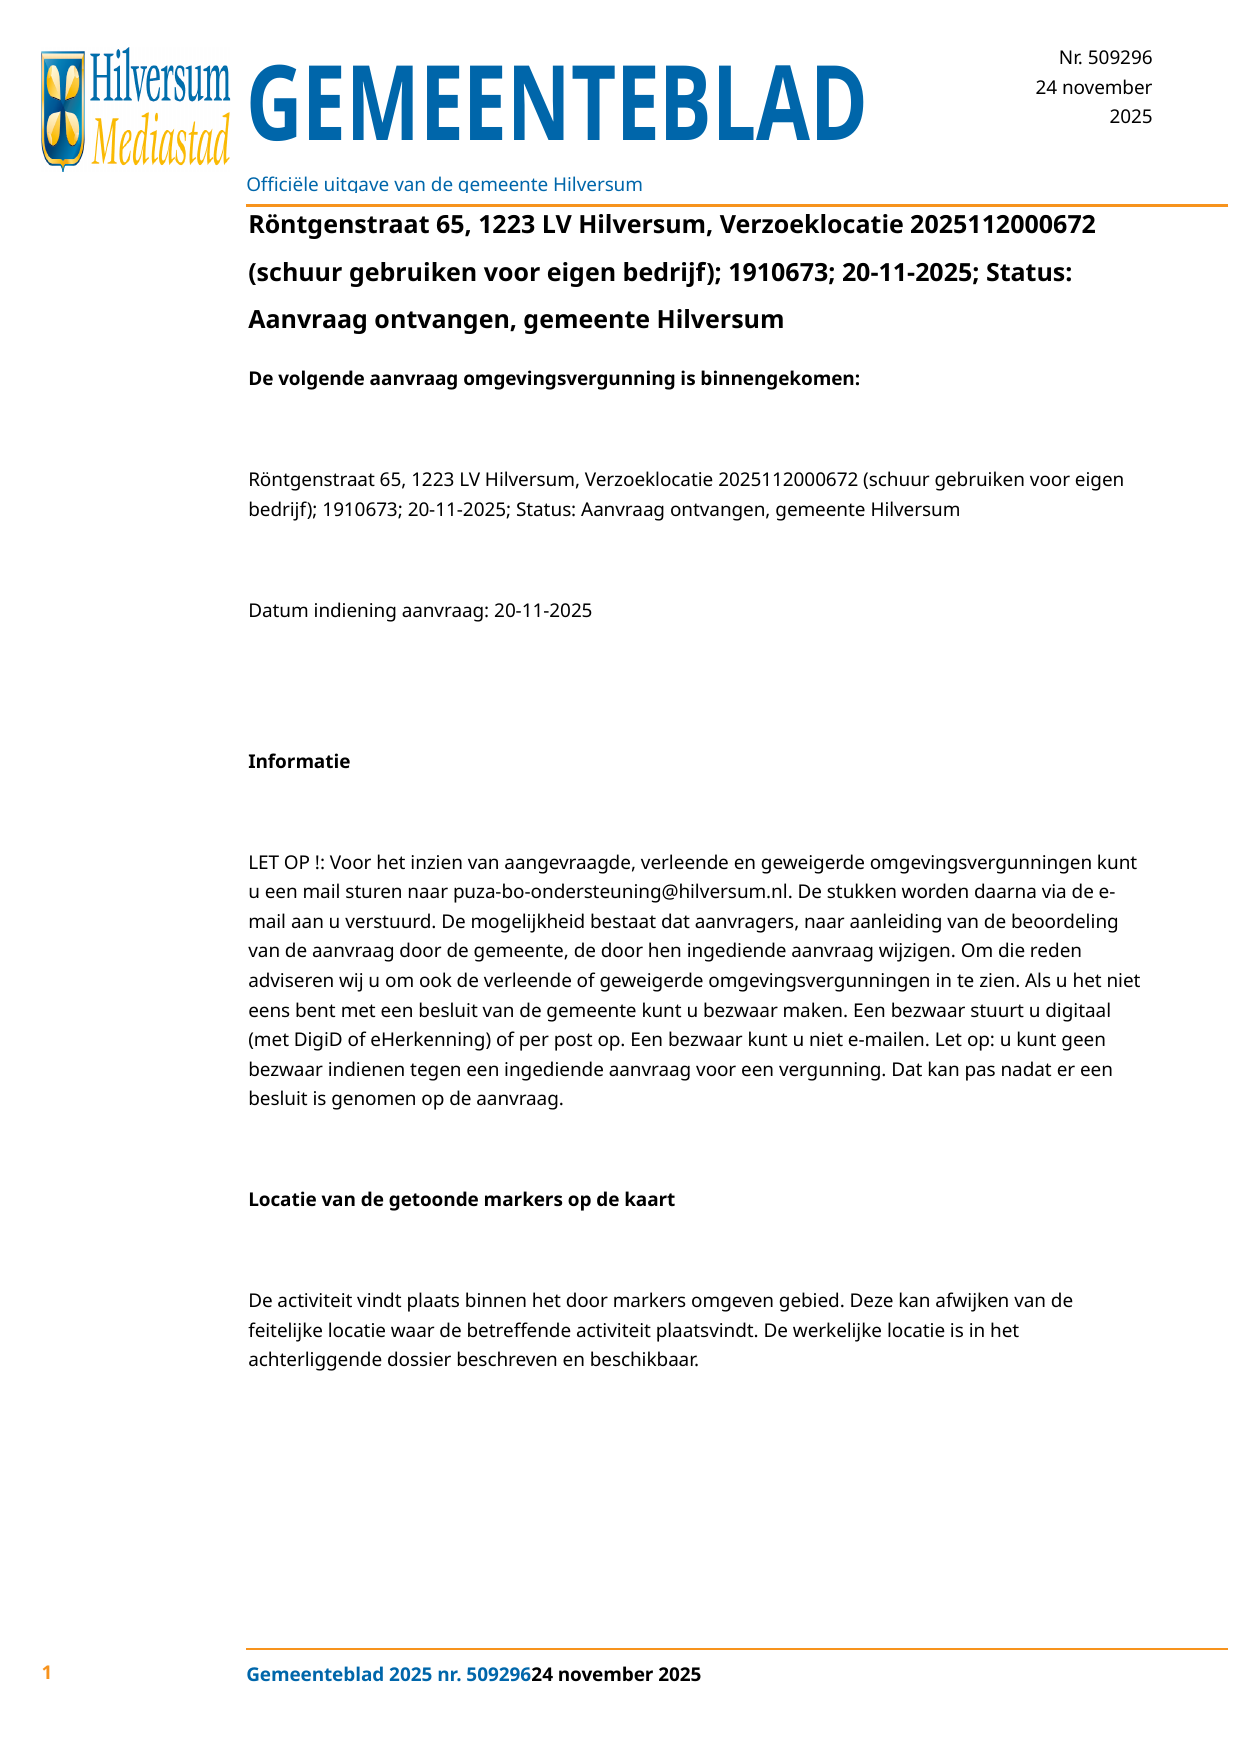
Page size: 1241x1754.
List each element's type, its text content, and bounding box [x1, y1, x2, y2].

text De activiteit vindt plaats binnen het door markers omgeven gebied. Deze kan afwijken van de feitelijke locatie waar de betreffende activiteit plaatsvindt. De werkelijke locatie is in het achterliggende dossier beschreven en beschikbaar. [248, 1287, 1152, 1372]
picture [41, 47, 231, 172]
text Informatie [248, 748, 1152, 774]
text Röntgenstraat 65, 1223 LV Hilversum, Verzoeklocatie 2025112000672 (schuur gebruiken voor eigen bedrijf); 1910673; 20-11-2025; Status: Aanvraag ontvangen, gemeente Hilversum [248, 466, 1152, 522]
text Locatie van de getoonde markers op de kaart [248, 1186, 1152, 1212]
text De volgende aanvraag omgevingsvergunning is binnengekomen: [248, 366, 1152, 391]
text LET OP !: Voor het inzien van aangevraagde, verleende en geweigerde omgevingsvergunningen kunt u een mail sturen naar puza-bo-ondersteuning@hilversum.nl. De stukken worden daarna via de e-mail aan u verstuurd. De mogelijkheid bestaat dat aanvragers, naar aanleiding van de beoordeling van de aanvraag door de gemeente, de door hen ingediende aanvraag wijzigen. Om die reden adviseren wij u om ook de verleende of geweigerde omgevingsvergunningen in te zien. Als u het niet eens bent met een besluit van de gemeente kunt u bezwaar maken. Een bezwaar stuurt u digitaal (met DigiD of eHerkenning) of per post op. Een bezwaar kunt u niet e-mailen. Let op: u kunt geen bezwaar indienen tegen een ingediende aanvraag voor een vergunning. Dat kan pas nadat er een besluit is genomen op de aanvraag. [248, 849, 1152, 1111]
text Röntgenstraat 65, 1223 LV Hilversum, Verzoeklocatie 2025112000672 (schuur gebruiken voor eigen bedrijf); 1910673; 20-11-2025; Status: Aanvraag ontvangen, gemeente Hilversum [248, 207, 1152, 336]
text Datum indiening aanvraag: 20-11-2025 [248, 597, 1152, 622]
